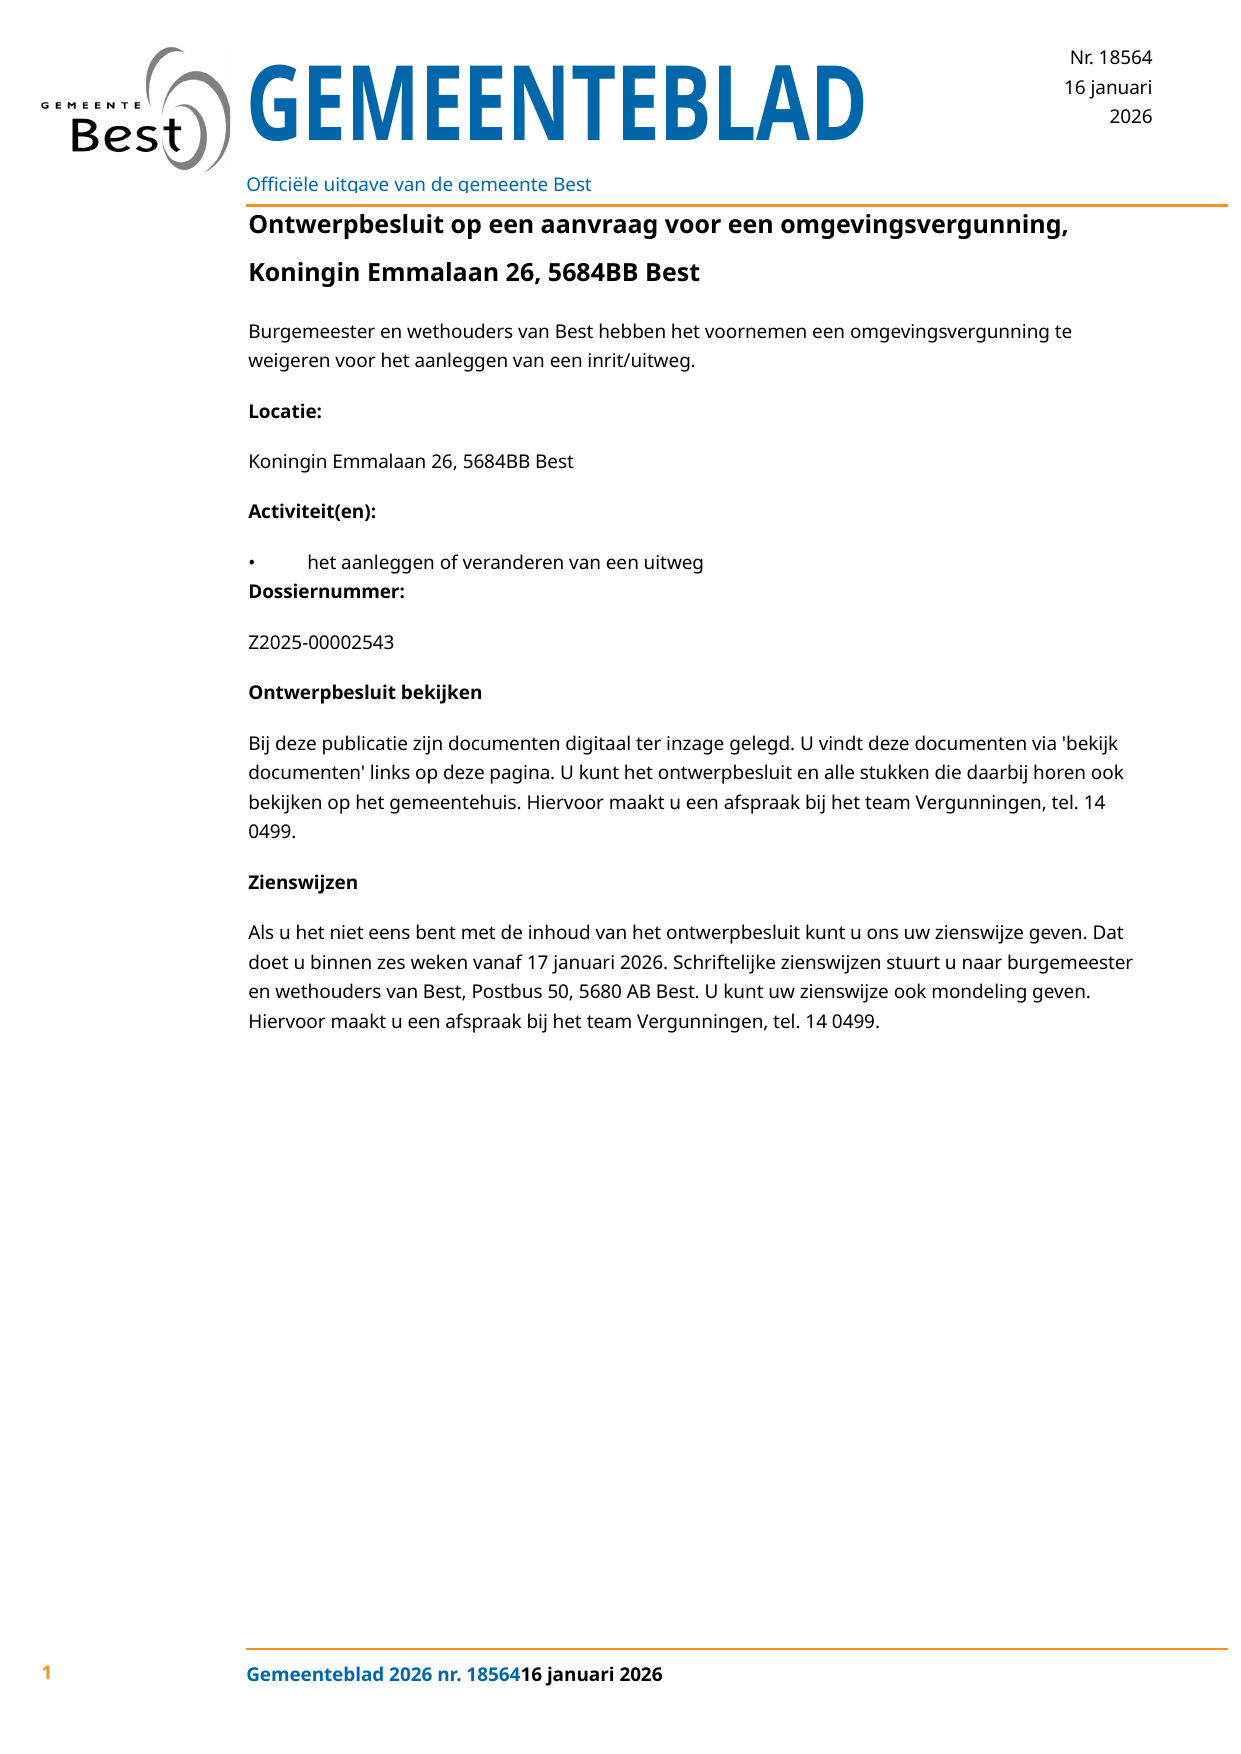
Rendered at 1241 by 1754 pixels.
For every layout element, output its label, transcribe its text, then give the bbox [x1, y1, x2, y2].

text Zienswijzen [248, 869, 1152, 895]
text Ontwerpbesluit op een aanvraag voor een omgevingsvergunning, Koningin Emmalaan 26, 5684BB Best [248, 207, 1152, 288]
text Burgemeester en wethouders van Best hebben het voornemen een omgevingsvergunning te weigeren voor het aanleggen van een inrit/uitweg. [248, 318, 1152, 373]
text Ontwerpbesluit bekijken [248, 679, 1152, 705]
text Bij deze publicatie zijn documenten digitaal ter inzage gelegd. U vindt deze documenten via 'bekijk documenten' links op deze pagina. U kunt het ontwerpbesluit en alle stukken die daarbij horen ook bekijken op het gemeentehuis. Hiervoor maakt u een afspraak bij het team Vergunningen, tel. 14 0499. [248, 730, 1152, 844]
text Z2025-00002543 [248, 629, 1152, 655]
text Locatie: [248, 398, 1152, 424]
text Als u het niet eens bent met de inhoud van het ontwerpbesluit kunt u ons uw zienswijze geven. Dat doet u binnen zes weken vanaf 17 januari 2026. Schriftelijke zienswijzen stuurt u naar burgemeester en wethouders van Best, Postbus 50, 5680 AB Best. U kunt uw zienswijze ook mondeling geven. Hiervoor maakt u een afspraak bij het team Vergunningen, tel. 14 0499. [248, 919, 1152, 1034]
text Dossiernummer: [248, 579, 1152, 604]
picture [41, 47, 231, 172]
text Koningin Emmalaan 26, 5684BB Best [248, 448, 1152, 474]
text Activiteit(en): [248, 499, 1152, 524]
list het aanleggen of veranderen van een uitweg [248, 549, 1152, 575]
